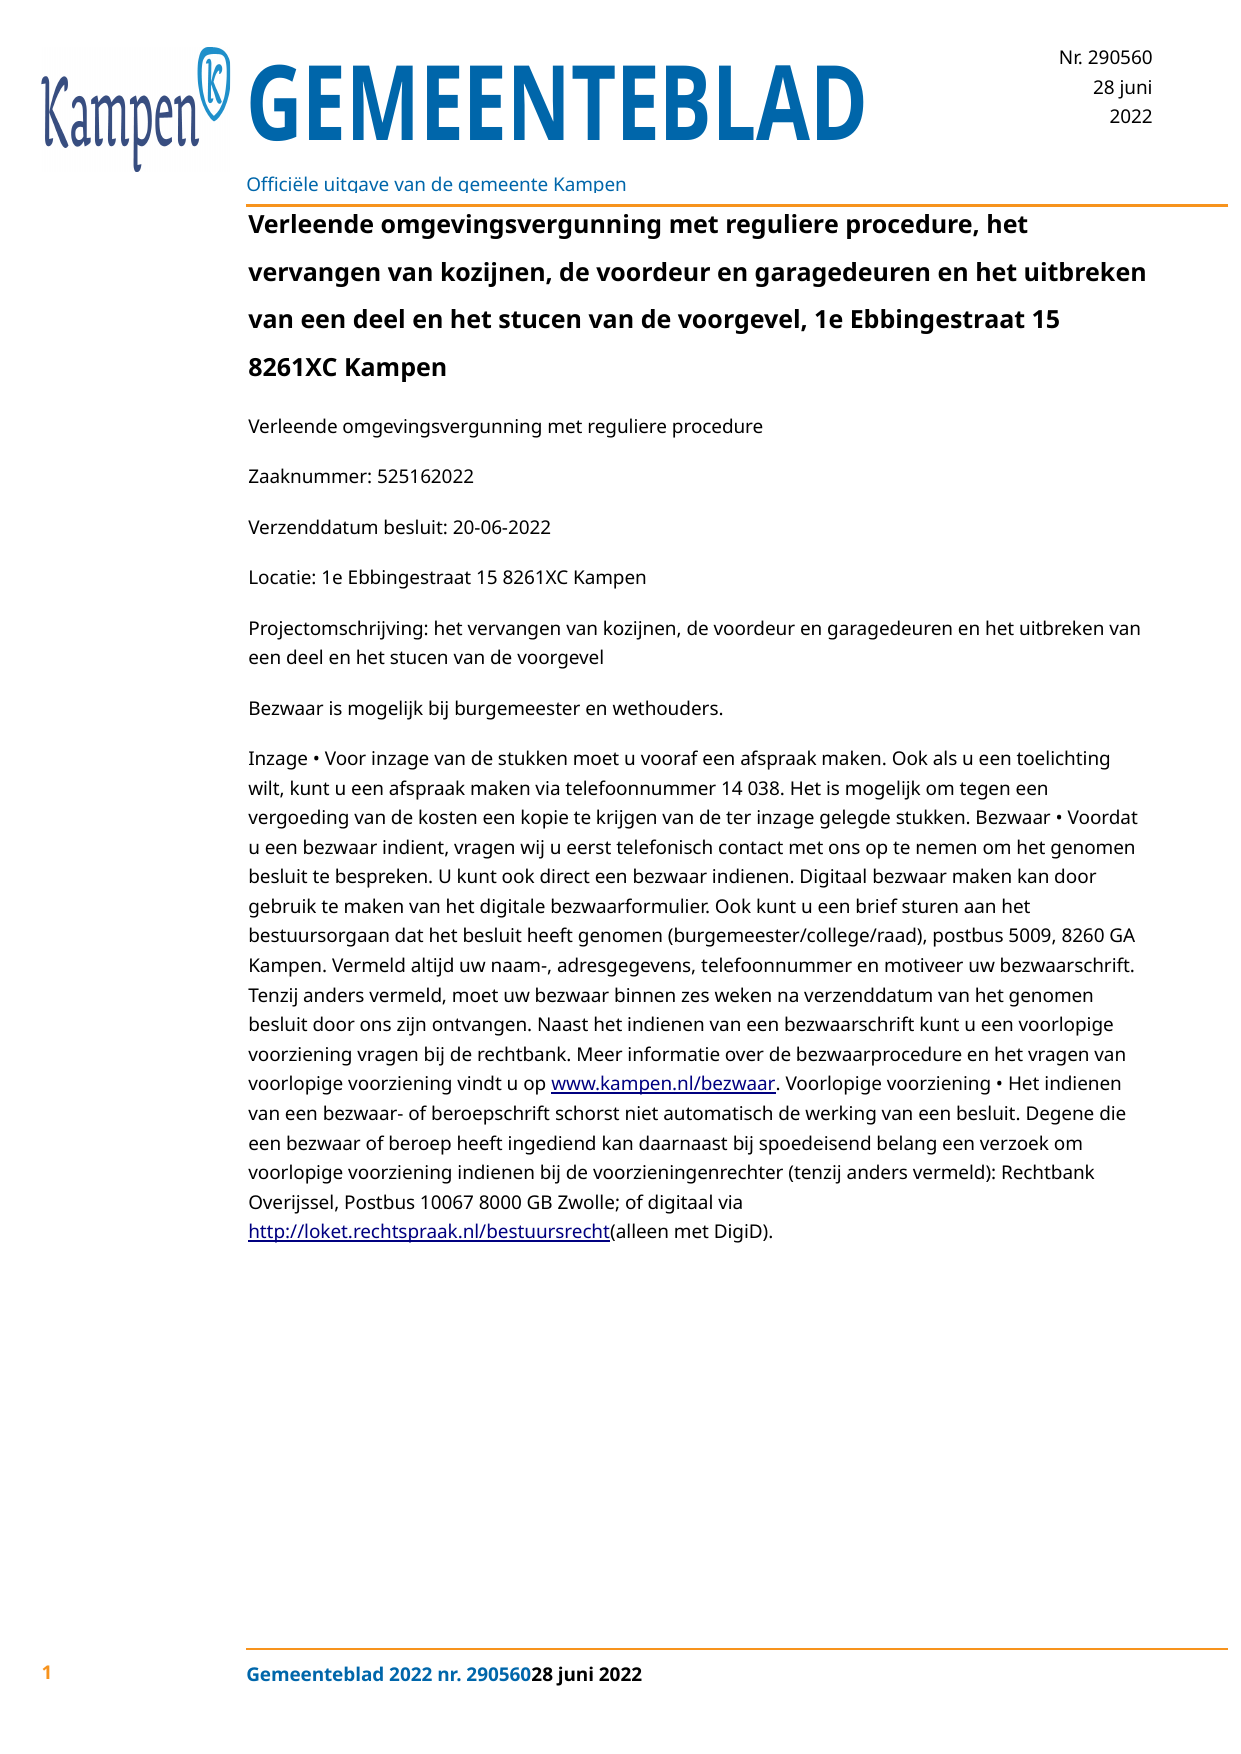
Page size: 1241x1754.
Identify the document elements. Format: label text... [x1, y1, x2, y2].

text Bezwaar is mogelijk bij burgemeester en wethouders. [248, 695, 1152, 721]
text Verleende omgevingsvergunning met reguliere procedure, het vervangen van kozijnen, de voordeur en garagedeuren en het uitbreken van een deel en het stucen van de voorgevel, 1e Ebbingestraat 15 8261XC Kampen [248, 207, 1152, 384]
text Zaaknummer: 525162022 [248, 463, 1152, 489]
picture [41, 47, 231, 172]
text Projectomschrijving: het vervangen van kozijnen, de voordeur en garagedeuren en het uitbreken van een deel en het stucen van de voorgevel [248, 615, 1152, 670]
text Locatie: 1e Ebbingestraat 15 8261XC Kampen [248, 564, 1152, 590]
text Verzenddatum besluit: 20-06-2022 [248, 514, 1152, 540]
text Inzage • Voor inzage van de stukken moet u vooraf een afspraak maken. Ook als u een toelichting wilt, kunt u een afspraak maken via telefoonnummer 14 038. Het is mogelijk om tegen een vergoeding van de kosten een kopie te krijgen van de ter inzage gelegde stukken. Bezwaar • Voordat u een bezwaar indient, vragen wij u eerst telefonisch contact met ons op te nemen om het genomen besluit te bespreken. U kunt ook direct een bezwaar indienen. Digitaal bezwaar maken kan door gebruik te maken van het digitale bezwaarformulier. Ook kunt u een brief sturen aan het bestuursorgaan dat het besluit heeft genomen (burgemeester/college/raad), postbus 5009, 8260 GA Kampen. Vermeld altijd uw naam-, adresgegevens, telefoonnummer en motiveer uw bezwaarschrift. Tenzij anders vermeld, moet uw bezwaar binnen zes weken na verzenddatum van het genomen besluit door ons zijn ontvangen. Naast het indienen van een bezwaarschrift kunt u een voorlopige voorziening vragen bij de rechtbank. Meer informatie over de bezwaarprocedure en het vragen van voorlopige voorziening vindt u op www.kampen.nl/bezwaar. Voorlopige voorziening • Het indienen van een bezwaar- of beroepschrift schorst niet automatisch de werking van een besluit. Degene die een bezwaar of beroep heeft ingediend kan daarnaast bij spoedeisend belang een verzoek om voorlopige voorziening indienen bij de voorzieningenrechter (tenzij anders vermeld): Rechtbank Overijssel, Postbus 10067 8000 GB Zwolle; of digitaal via http://loket.rechtspraak.nl/bestuursrecht(alleen met DigiD). [248, 745, 1152, 1244]
text Verleende omgevingsvergunning met reguliere procedure [248, 413, 1152, 439]
